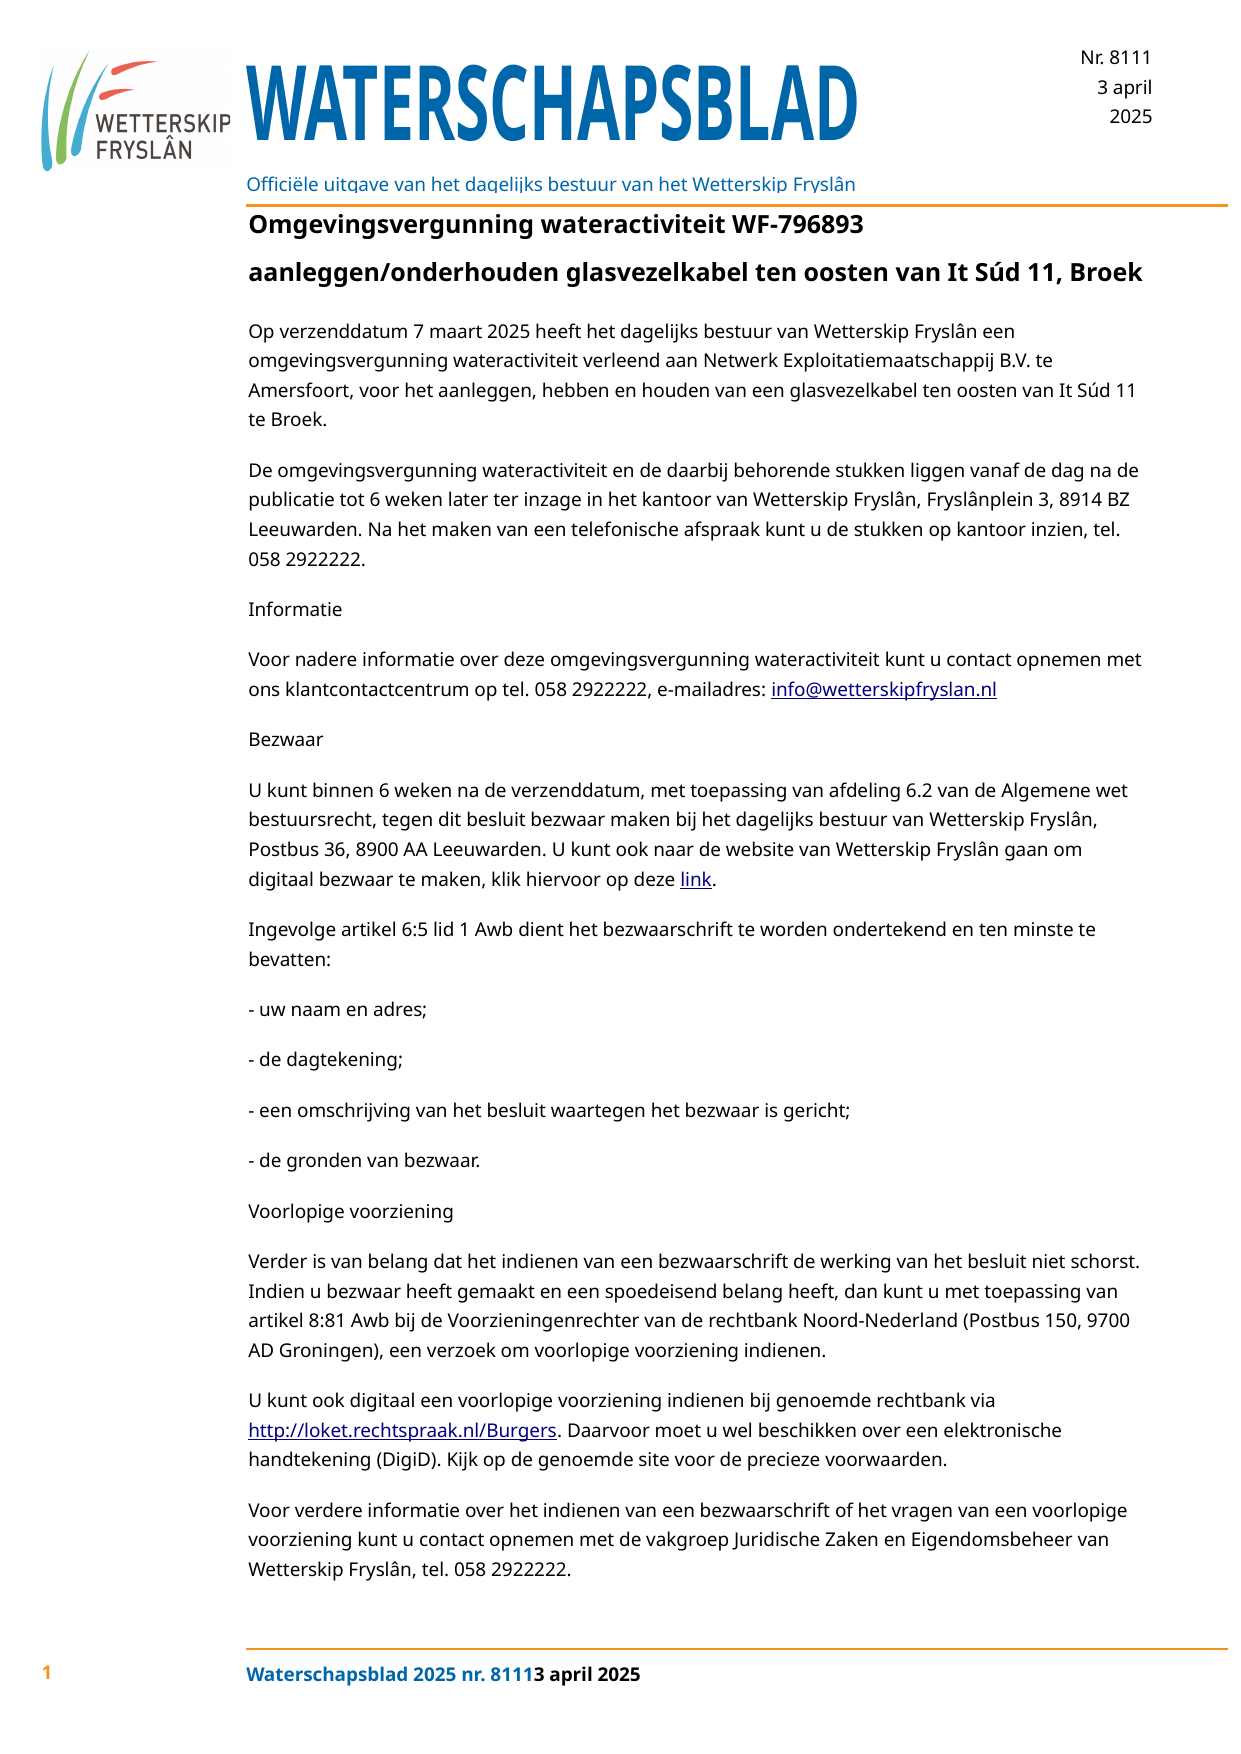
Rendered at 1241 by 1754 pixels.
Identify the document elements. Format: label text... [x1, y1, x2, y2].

text - een omschrijving van het besluit waartegen het bezwaar is gericht; [248, 1097, 1152, 1123]
picture [41, 47, 231, 172]
text Voor nadere informatie over deze omgevingsvergunning wateractiviteit kunt u contact opnemen met ons klantcontactcentrum op tel. 058 2922222, e-mailadres: info@wetterskipfryslan.nl [248, 647, 1152, 702]
text De omgevingsvergunning wateractiviteit en de daarbij behorende stukken liggen vanaf de dag na de publicatie tot 6 weken later ter inzage in het kantoor van Wetterskip Fryslân, Fryslânplein 3, 8914 BZ Leeuwarden. Na het maken van een telefonische afspraak kunt u de stukken op kantoor inzien, tel. 058 2922222. [248, 457, 1152, 572]
text Informatie [248, 596, 1152, 622]
text Verder is van belang dat het indienen van een bezwaarschrift de werking van het besluit niet schorst. Indien u bezwaar heeft gemaakt en een spoedeisend belang heeft, dan kunt u met toepassing van artikel 8:81 Awb bij de Voorzieningenrechter van de rechtbank Noord-Nederland (Postbus 150, 9700 AD Groningen), een verzoek om voorlopige voorziening indienen. [248, 1248, 1152, 1363]
text Voor verdere informatie over het indienen van een bezwaarschrift of het vragen van een voorlopige voorziening kunt u contact opnemen met de vakgroep Juridische Zaken en Eigendomsbeheer van Wetterskip Fryslân, tel. 058 2922222. [248, 1497, 1152, 1582]
text - de dagtekening; [248, 1047, 1152, 1072]
text Voorlopige voorziening [248, 1198, 1152, 1224]
text Op verzenddatum 7 maart 2025 heeft het dagelijks bestuur van Wetterskip Fryslân een omgevingsvergunning wateractiviteit verleend aan Netwerk Exploitatiemaatschappij B.V. te Amersfoort, voor het aanleggen, hebben en houden van een glasvezelkabel ten oosten van It Súd 11 te Broek. [248, 318, 1152, 432]
text Ingevolge artikel 6:5 lid 1 Awb dient het bezwaarschrift te worden ondertekend en ten minste te bevatten: [248, 916, 1152, 972]
text Omgevingsvergunning wateractiviteit WF-796893 aanleggen/onderhouden glasvezelkabel ten oosten van It Súd 11, Broek [248, 207, 1152, 288]
text - uw naam en adres; [248, 996, 1152, 1022]
text - de gronden van bezwaar. [248, 1147, 1152, 1173]
text U kunt ook digitaal een voorlopige voorziening indienen bij genoemde rechtbank via http://loket.rechtspraak.nl/Burgers. Daarvoor moet u wel beschikken over een elektronische handtekening (DigiD). Kijk op de genoemde site voor de precieze voorwaarden. [248, 1387, 1152, 1472]
text U kunt binnen 6 weken na de verzenddatum, met toepassing van afdeling 6.2 van de Algemene wet bestuursrecht, tegen dit besluit bezwaar maken bij het dagelijks bestuur van Wetterskip Fryslân, Postbus 36, 8900 AA Leeuwarden. U kunt ook naar de website van Wetterskip Fryslân gaan om digitaal bezwaar te maken, klik hiervoor op deze link. [248, 777, 1152, 892]
text Bezwaar [248, 727, 1152, 752]
